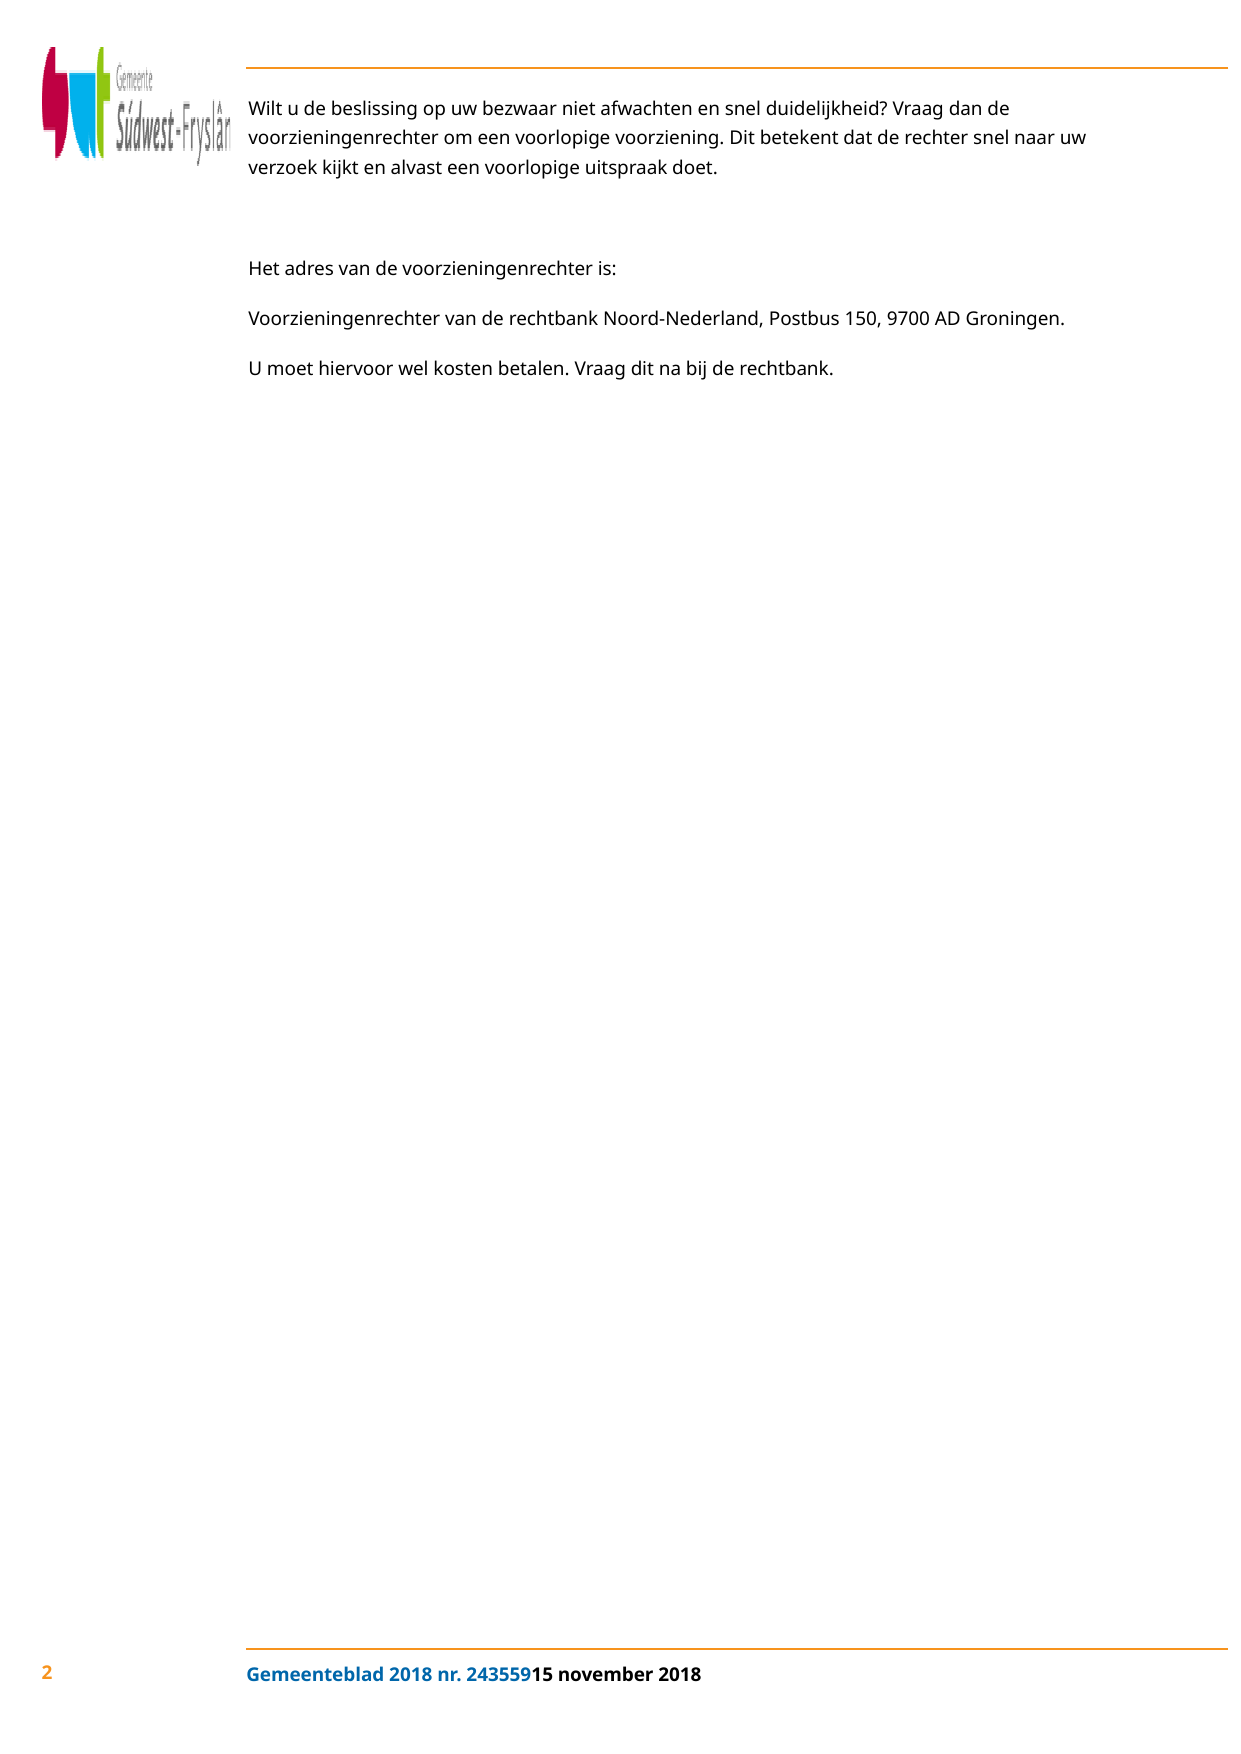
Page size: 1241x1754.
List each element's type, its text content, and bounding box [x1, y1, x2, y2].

picture [41, 47, 231, 172]
text Voorzieningenrechter van de rechtbank Noord-Nederland, Postbus 150, 9700 AD Groningen. [248, 305, 1152, 331]
text Wilt u de beslissing op uw bezwaar niet afwachten en snel duidelijkheid? Vraag dan de voorzieningenrechter om een voorlopige voorziening. Dit betekent dat de rechter snel naar uw verzoek kijkt en alvast een voorlopige uitspraak doet. [248, 95, 1152, 180]
text U moet hiervoor wel kosten betalen. Vraag dit na bij de rechtbank. [248, 356, 1152, 381]
text Het adres van de voorzieningenrechter is: [248, 255, 1152, 281]
